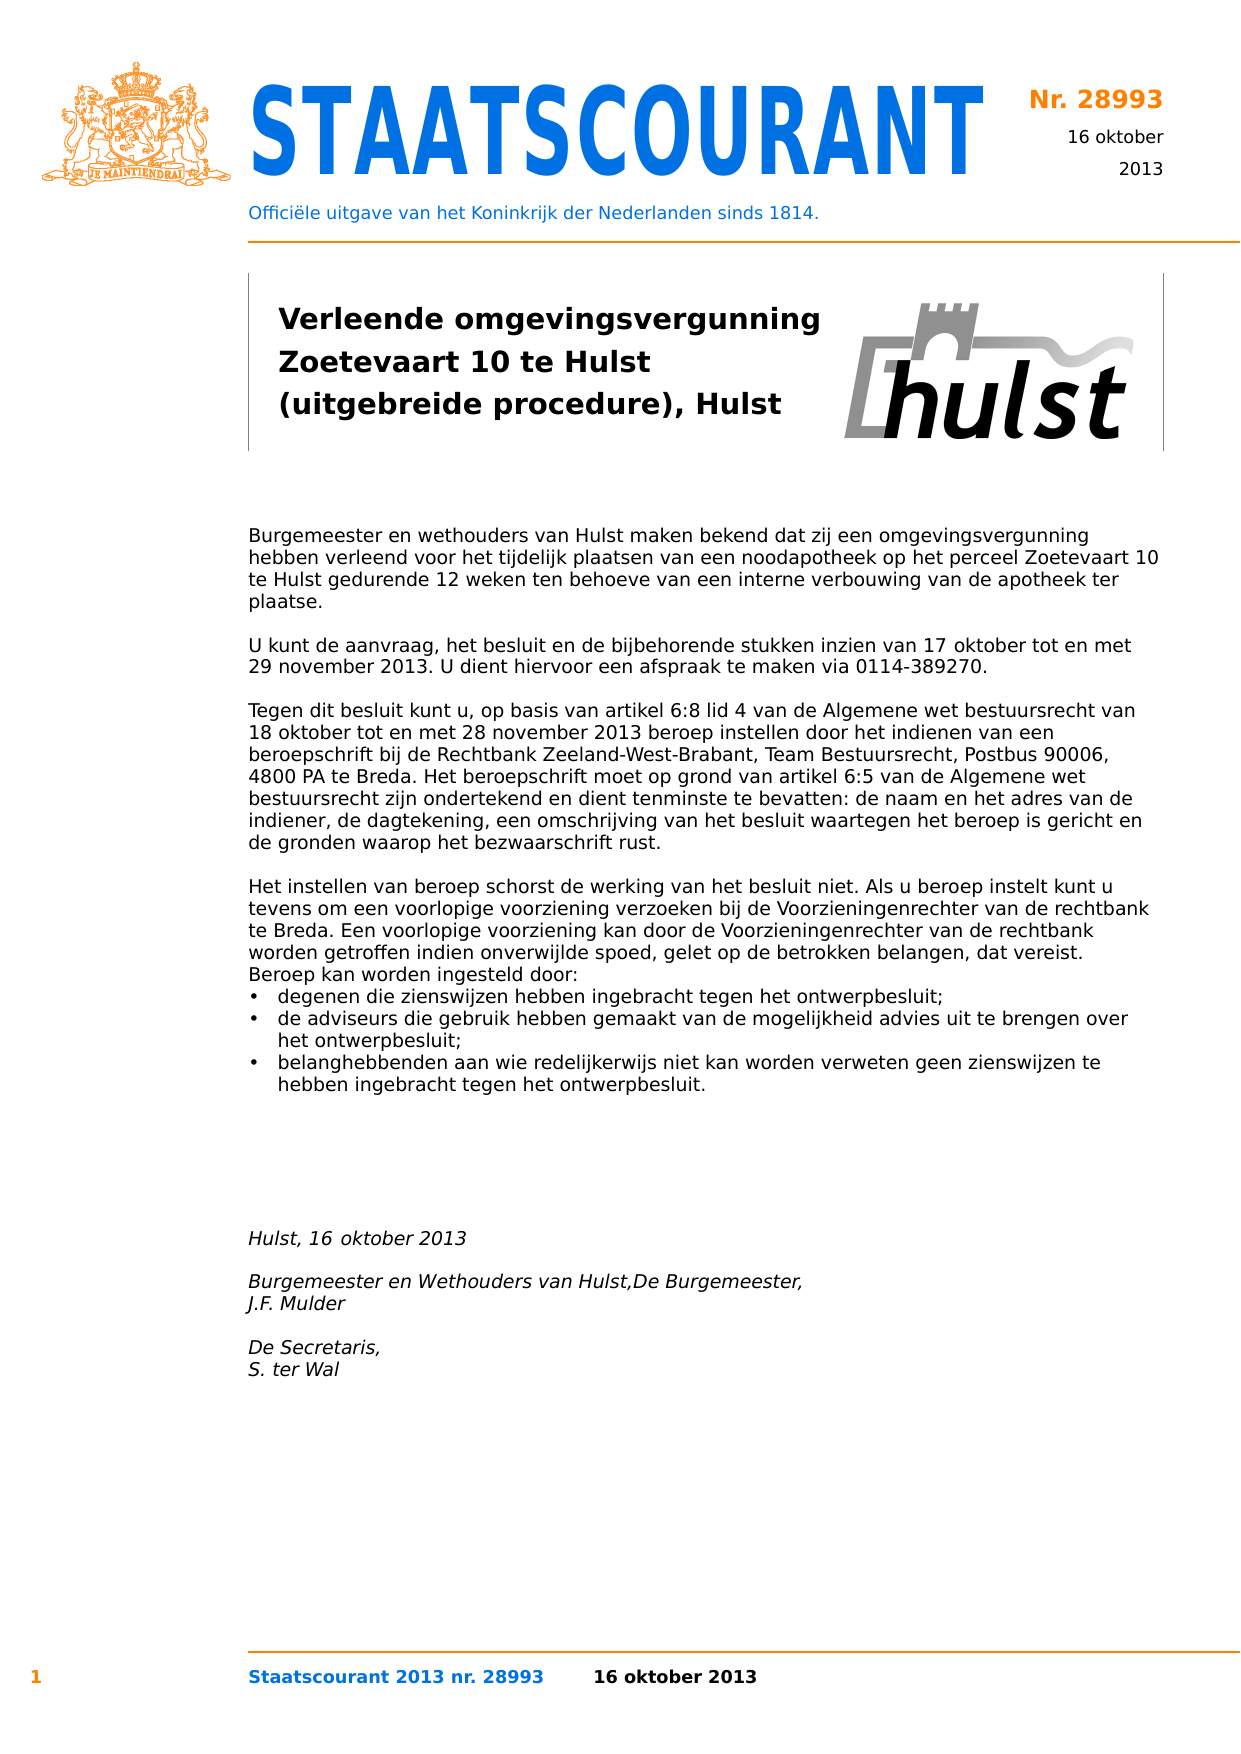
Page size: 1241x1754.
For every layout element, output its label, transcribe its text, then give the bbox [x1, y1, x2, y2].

text De Secretaris, S. ter Wal [248, 1337, 1163, 1381]
text • de adviseurs die gebruik hebben gemaakt van de mogelijkheid advies uit te brengen over het ontwerpbesluit; [248, 1008, 1163, 1052]
table_cell Officiële uitgave van het Koninkrijk der Nederlanden sinds 1814. [248, 203, 1240, 241]
text Burgemeester en Wethouders van Hulst,De Burgemeester, J.F. Mulder [248, 1271, 1163, 1315]
subtitle Verleende omgevingsvergunning Zoetevaart 10 te Hulst (uitgebreide procedure), Hulst [249, 273, 1163, 451]
text Hulst, 16 oktober 2013 [248, 1227, 1163, 1249]
text U kunt de aanvraag, het besluit en de bijbehorende stukken inzien van 17 oktober tot en met 29 november 2013. U dient hiervoor een afspraak te maken via 0114-389270. [248, 634, 1163, 678]
text Tegen dit besluit kunt u, op basis van artikel 6:8 lid 4 van de Algemene wet bestuursrecht van 18 oktober tot en met 28 november 2013 beroep instellen door het indienen van een beroepschrift bij de Rechtbank Zeeland-West-Brabant, Team Bestuursrecht, Postbus 90006, 4800 PA te Breda. Het beroepschrift moet op grond van artikel 6:5 van de Algemene wet bestuursrecht zijn ondertekend en dient tenminste te bevatten: de naam en het adres van de indiener, de dagtekening, een omschrijving van het besluit waartegen het beroep is gericht en de gronden waarop het bezwaarschrift rust. [248, 700, 1163, 854]
text • degenen die zienswijzen hebben ingebracht tegen het ontwerpbesluit; [248, 986, 1163, 1008]
table_header Nr. 28993 [998, 62, 1240, 121]
table_cell 16 oktober [998, 121, 1240, 153]
text Beroep kan worden ingesteld door: [248, 964, 1163, 986]
table_cell 2013 [998, 153, 1240, 203]
table_header STAATSCOURANT [248, 62, 998, 203]
text • belanghebbenden aan wie redelijkerwijs niet kan worden verweten geen zienswijzen te hebben ingebracht tegen het ontwerpbesluit. [248, 1052, 1163, 1096]
picture [844, 302, 1134, 439]
text Het instellen van beroep schorst de werking van het besluit niet. Als u beroep instelt kunt u tevens om een voorlopige voorziening verzoeken bij de Voorzieningenrechter van de rechtbank te Breda. Een voorlopige voorziening kan door de Voorzieningenrechter van de rechtbank worden getroffen indien onverwijlde spoed, gelet op de betrokken belangen, dat vereist. [248, 876, 1163, 964]
table_header [25, 62, 248, 241]
text Burgemeester en wethouders van Hulst maken bekend dat zij een omgevingsvergunning hebben verleend voor het tijdelijk plaatsen van een noodapotheek op het perceel Zoetevaart 10 te Hulst gedurende 12 weken ten behoeve van een interne verbouwing van de apotheek ter plaatse. [248, 525, 1163, 613]
picture [41, 62, 231, 186]
